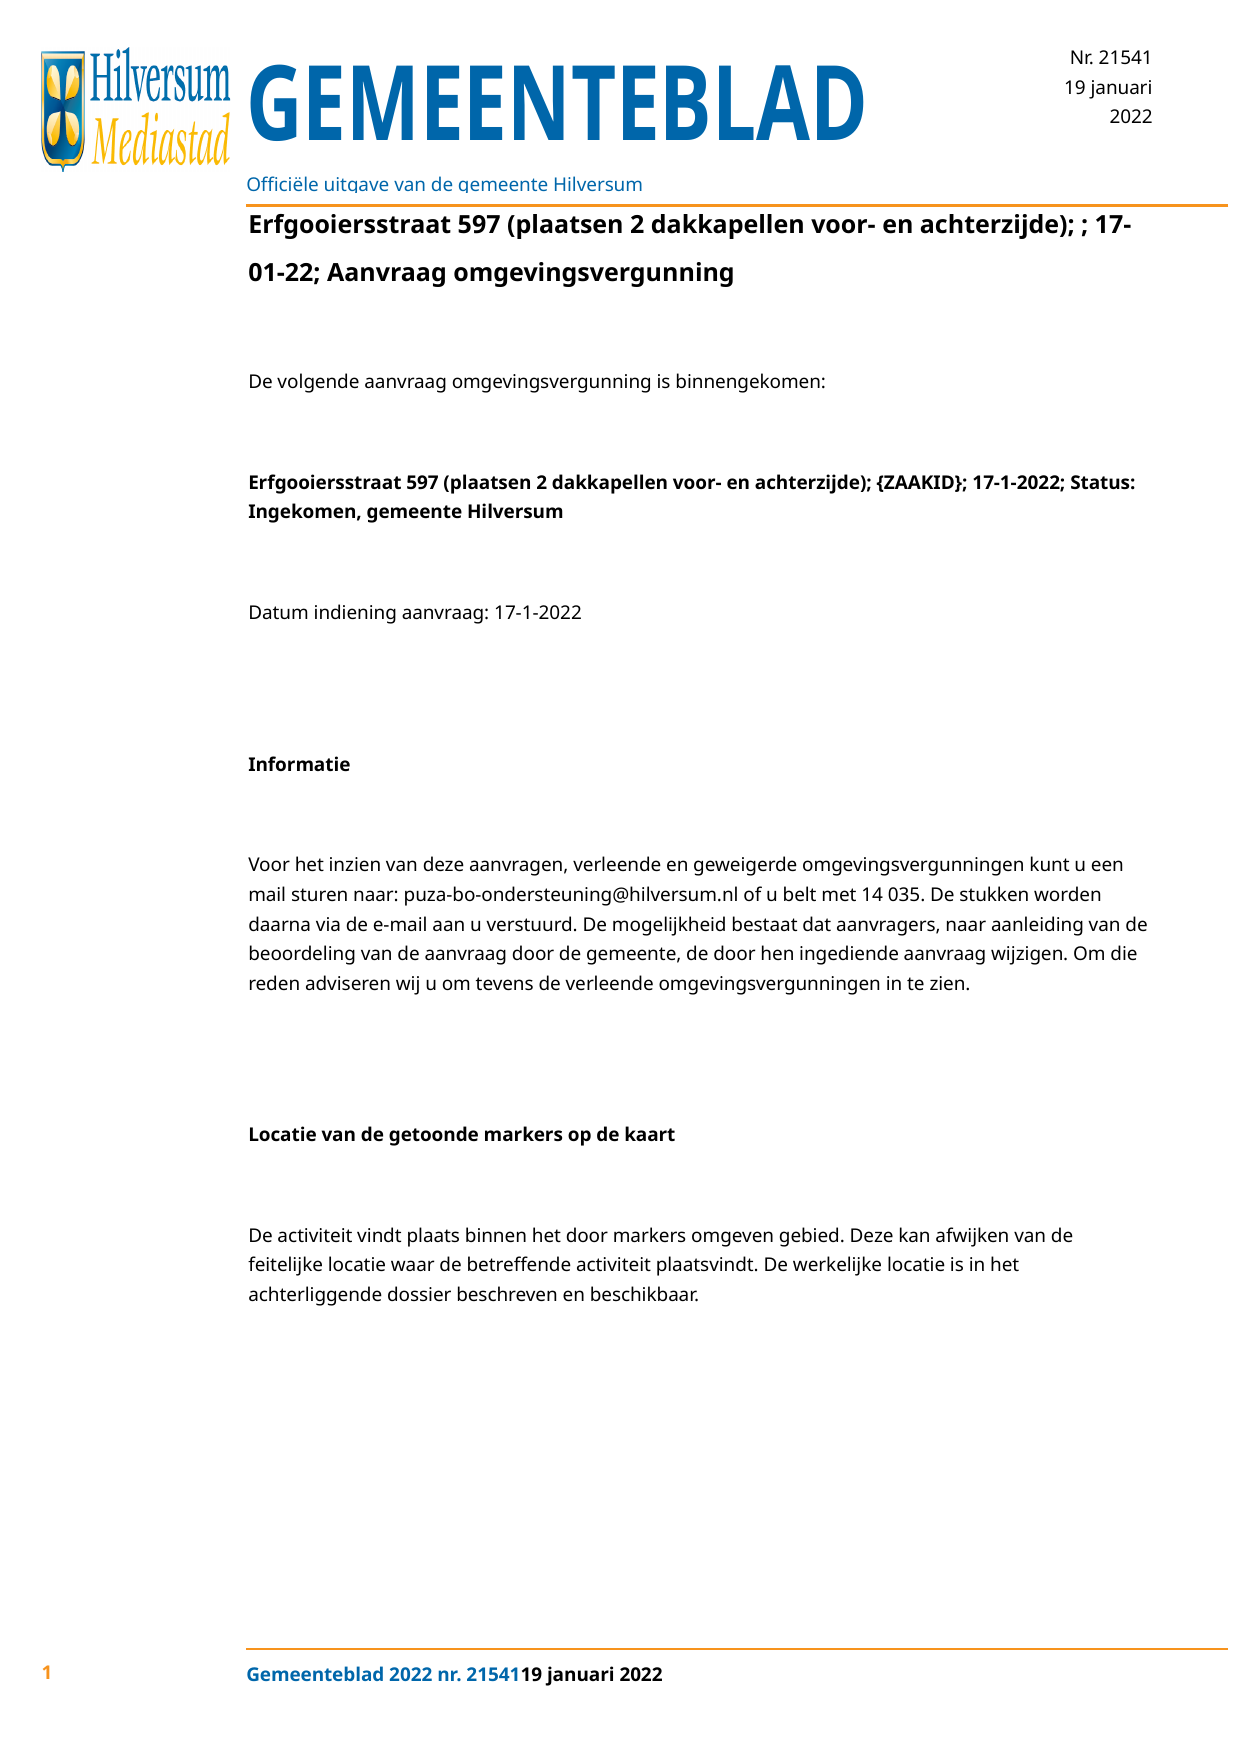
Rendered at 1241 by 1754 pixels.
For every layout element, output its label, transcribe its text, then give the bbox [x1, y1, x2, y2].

text Locatie van de getoonde markers op de kaart [248, 1121, 1152, 1147]
text Erfgooiersstraat 597 (plaatsen 2 dakkapellen voor- en achterzijde); {ZAAKID}; 17-1-2022; Status: Ingekomen, gemeente Hilversum [248, 469, 1152, 524]
text Erfgooiersstraat 597 (plaatsen 2 dakkapellen voor- en achterzijde); ; 17-01-22; Aanvraag omgevingsvergunning [248, 207, 1152, 288]
text De volgende aanvraag omgevingsvergunning is binnengekomen: [248, 368, 1152, 394]
picture [41, 47, 231, 172]
text Datum indiening aanvraag: 17-1-2022 [248, 599, 1152, 625]
text Voor het inzien van deze aanvragen, verleende en geweigerde omgevingsvergunningen kunt u een mail sturen naar: puza-bo-ondersteuning@hilversum.nl of u belt met 14 035. De stukken worden daarna via de e-mail aan u verstuurd. De mogelijkheid bestaat dat aanvragers, naar aanleiding van de beoordeling van de aanvraag door de gemeente, de door hen ingediende aanvraag wijzigen. Om die reden adviseren wij u om tevens de verleende omgevingsvergunningen in te zien. [248, 852, 1152, 996]
text De activiteit vindt plaats binnen het door markers omgeven gebied. Deze kan afwijken van de feitelijke locatie waar de betreffende activiteit plaatsvindt. De werkelijke locatie is in het achterliggende dossier beschreven en beschikbaar. [248, 1222, 1152, 1307]
text Informatie [248, 751, 1152, 777]
